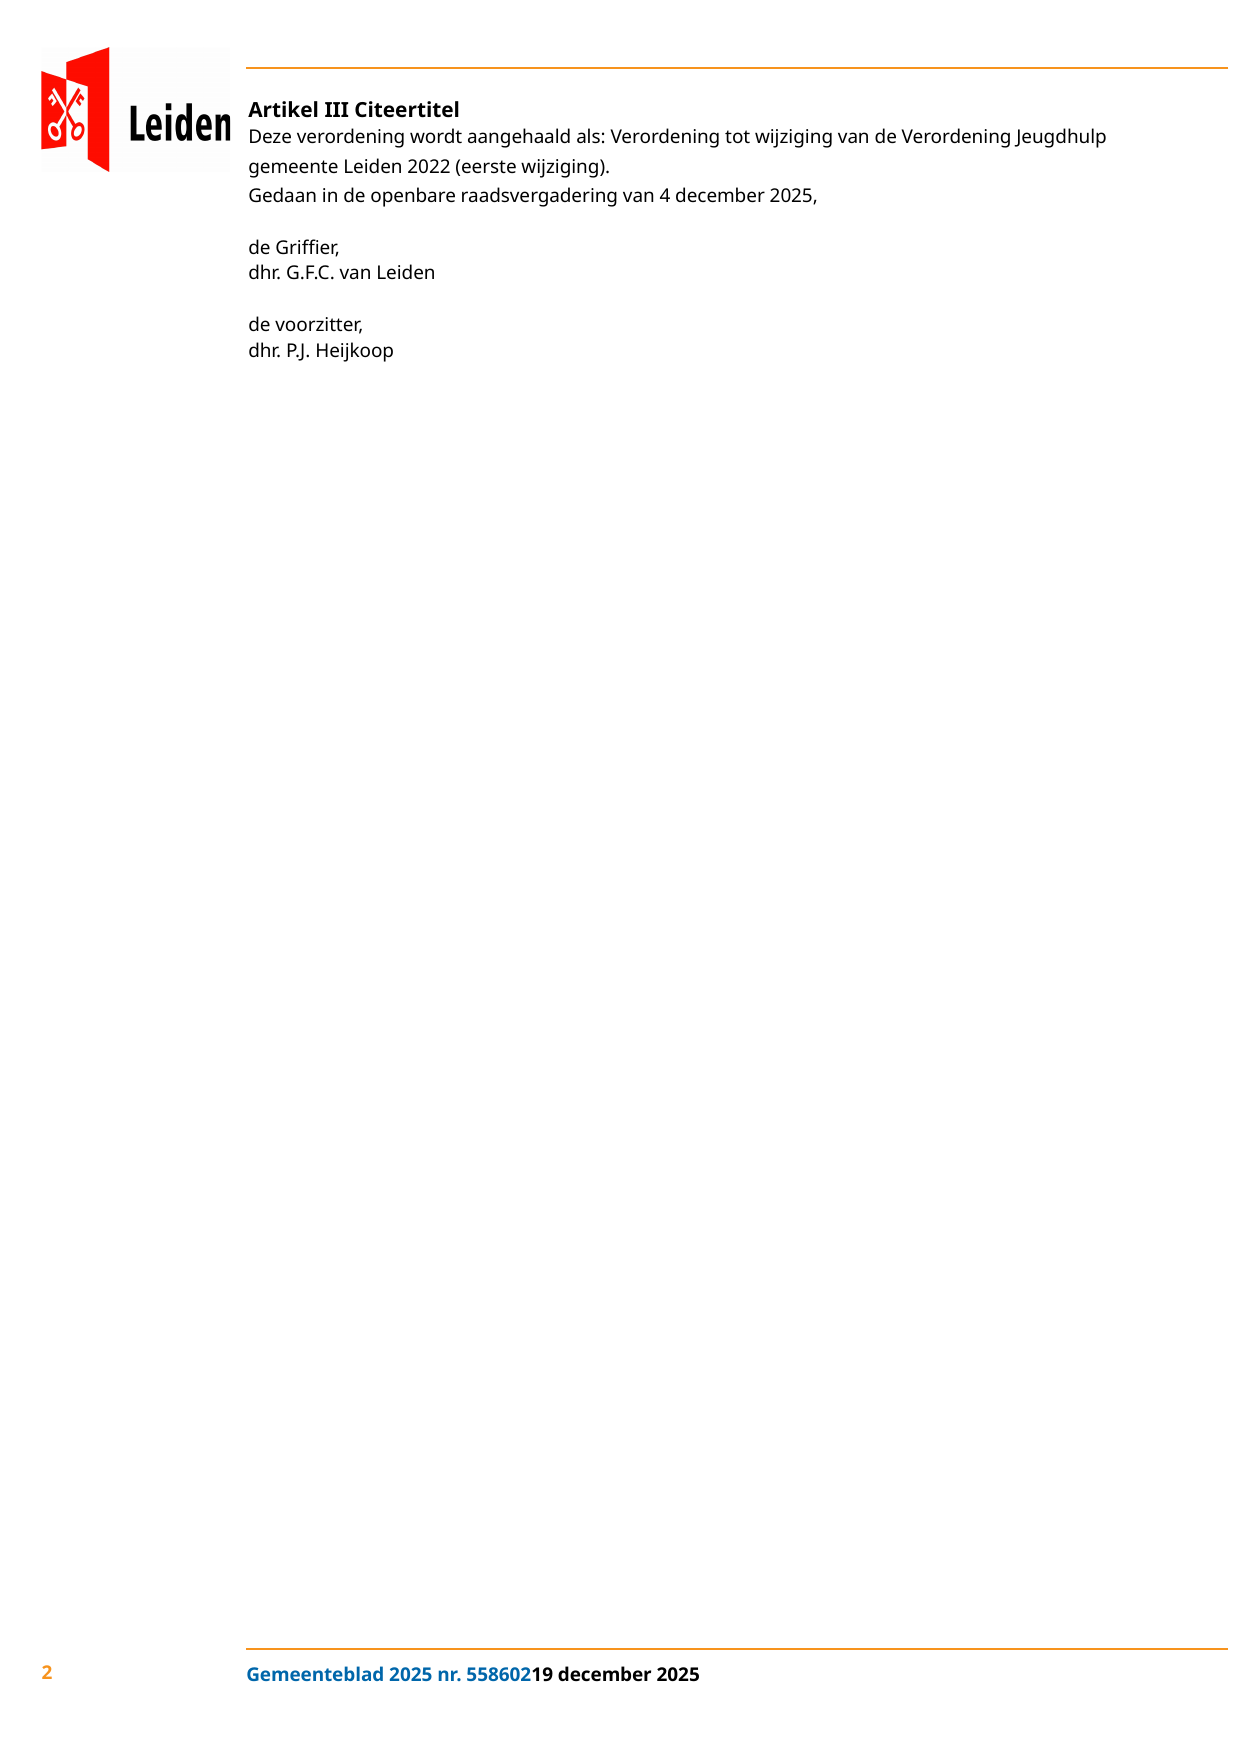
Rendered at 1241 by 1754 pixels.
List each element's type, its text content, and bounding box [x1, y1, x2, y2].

text dhr. P.J. Heijkoop [248, 337, 1152, 362]
text Deze verordening wordt aangehaald als: Verordening tot wijziging van de Verordening Jeugdhulp gemeente Leiden 2022 (eerste wijziging). [248, 123, 1152, 178]
text Gedaan in de openbare raadsvergadering van 4 december 2025, [248, 182, 1152, 208]
text de Griffier, [248, 234, 1152, 259]
text de voorzitter, [248, 311, 1152, 337]
picture [41, 47, 231, 172]
text Artikel III Citeertitel [248, 95, 1152, 123]
text dhr. G.F.C. van Leiden [248, 259, 1152, 285]
